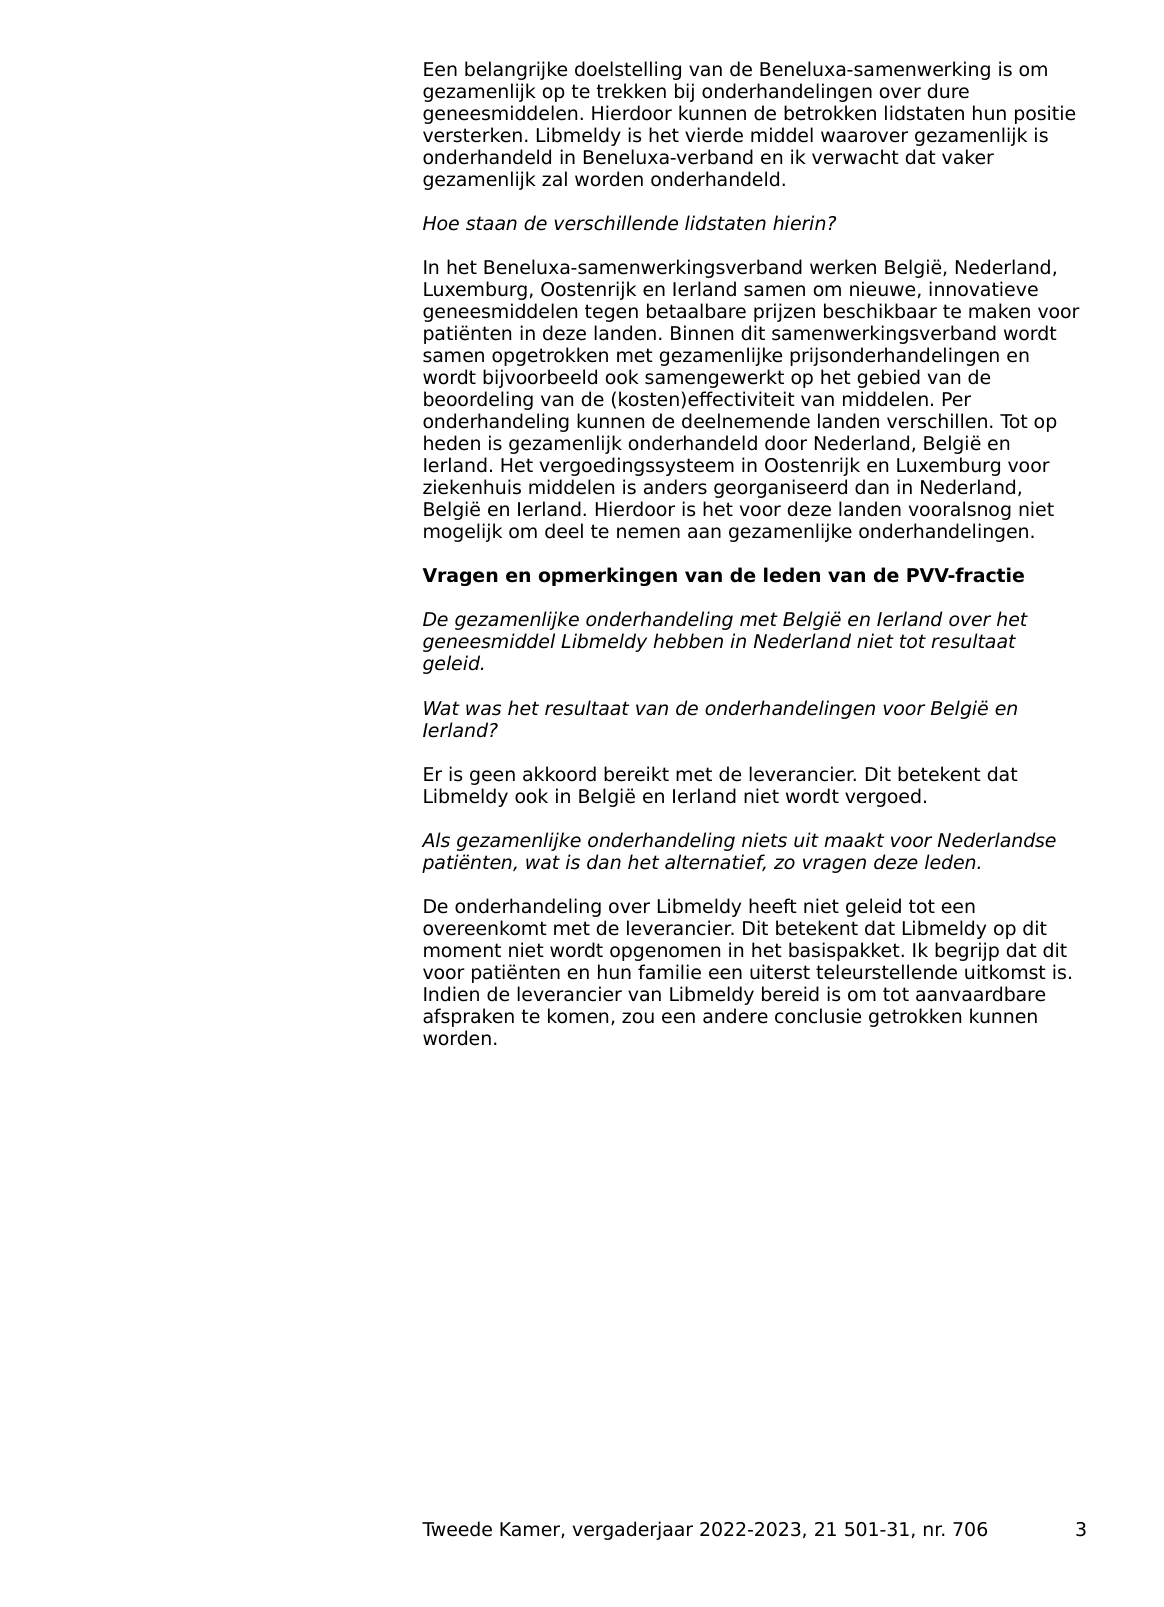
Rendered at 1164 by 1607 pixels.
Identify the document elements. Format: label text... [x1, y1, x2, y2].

text De onderhandeling over Libmeldy heeft niet geleid tot een overeenkomt met de leverancier. Dit betekent dat Libmeldy op dit moment niet wordt opgenomen in het basispakket. Ik begrijp dat dit voor patiënten en hun familie een uiterst teleurstellende uitkomst is. Indien de leverancier van Libmeldy bereid is om tot aanvaardbare afspraken te komen, zou een andere conclusie getrokken kunnen worden. [422, 896, 1087, 1050]
text Als gezamenlijke onderhandeling niets uit maakt voor Nederlandse patiënten, wat is dan het alternatief, zo vragen deze leden. [422, 830, 1087, 874]
text Een belangrijke doelstelling van de Beneluxa-samenwerking is om gezamenlijk op te trekken bij onderhandelingen over dure geneesmiddelen. Hierdoor kunnen de betrokken lidstaten hun positie versterken. Libmeldy is het vierde middel waarover gezamenlijk is onderhandeld in Beneluxa-verband en ik verwacht dat vaker gezamenlijk zal worden onderhandeld. [422, 59, 1087, 191]
text De gezamenlijke onderhandeling met België en Ierland over het geneesmiddel Libmeldy hebben in Nederland niet tot resultaat geleid. [422, 609, 1087, 675]
subtitle Vragen en opmerkingen van de leden van de PVV-fractie [422, 565, 1087, 587]
text Hoe staan de verschillende lidstaten hierin? [422, 213, 1087, 235]
text Er is geen akkoord bereikt met de leverancier. Dit betekent dat Libmeldy ook in België en Ierland niet wordt vergoed. [422, 764, 1087, 808]
text In het Beneluxa-samenwerkingsverband werken België, Nederland, Luxemburg, Oostenrijk en Ierland samen om nieuwe, innovatieve geneesmiddelen tegen betaalbare prijzen beschikbaar te maken voor patiënten in deze landen. Binnen dit samenwerkingsverband wordt samen opgetrokken met gezamenlijke prijsonderhandelingen en wordt bijvoorbeeld ook samengewerkt op het gebied van de beoordeling van de (kosten)effectiviteit van middelen. Per onderhandeling kunnen de deelnemende landen verschillen. Tot op heden is gezamenlijk onderhandeld door Nederland, België en Ierland. Het vergoedingssysteem in Oostenrijk en Luxemburg voor ziekenhuis middelen is anders georganiseerd dan in Nederland, België en Ierland. Hierdoor is het voor deze landen vooralsnog niet mogelijk om deel te nemen aan gezamenlijke onderhandelingen. [422, 257, 1087, 543]
text Wat was het resultaat van de onderhandelingen voor België en Ierland? [422, 697, 1087, 741]
